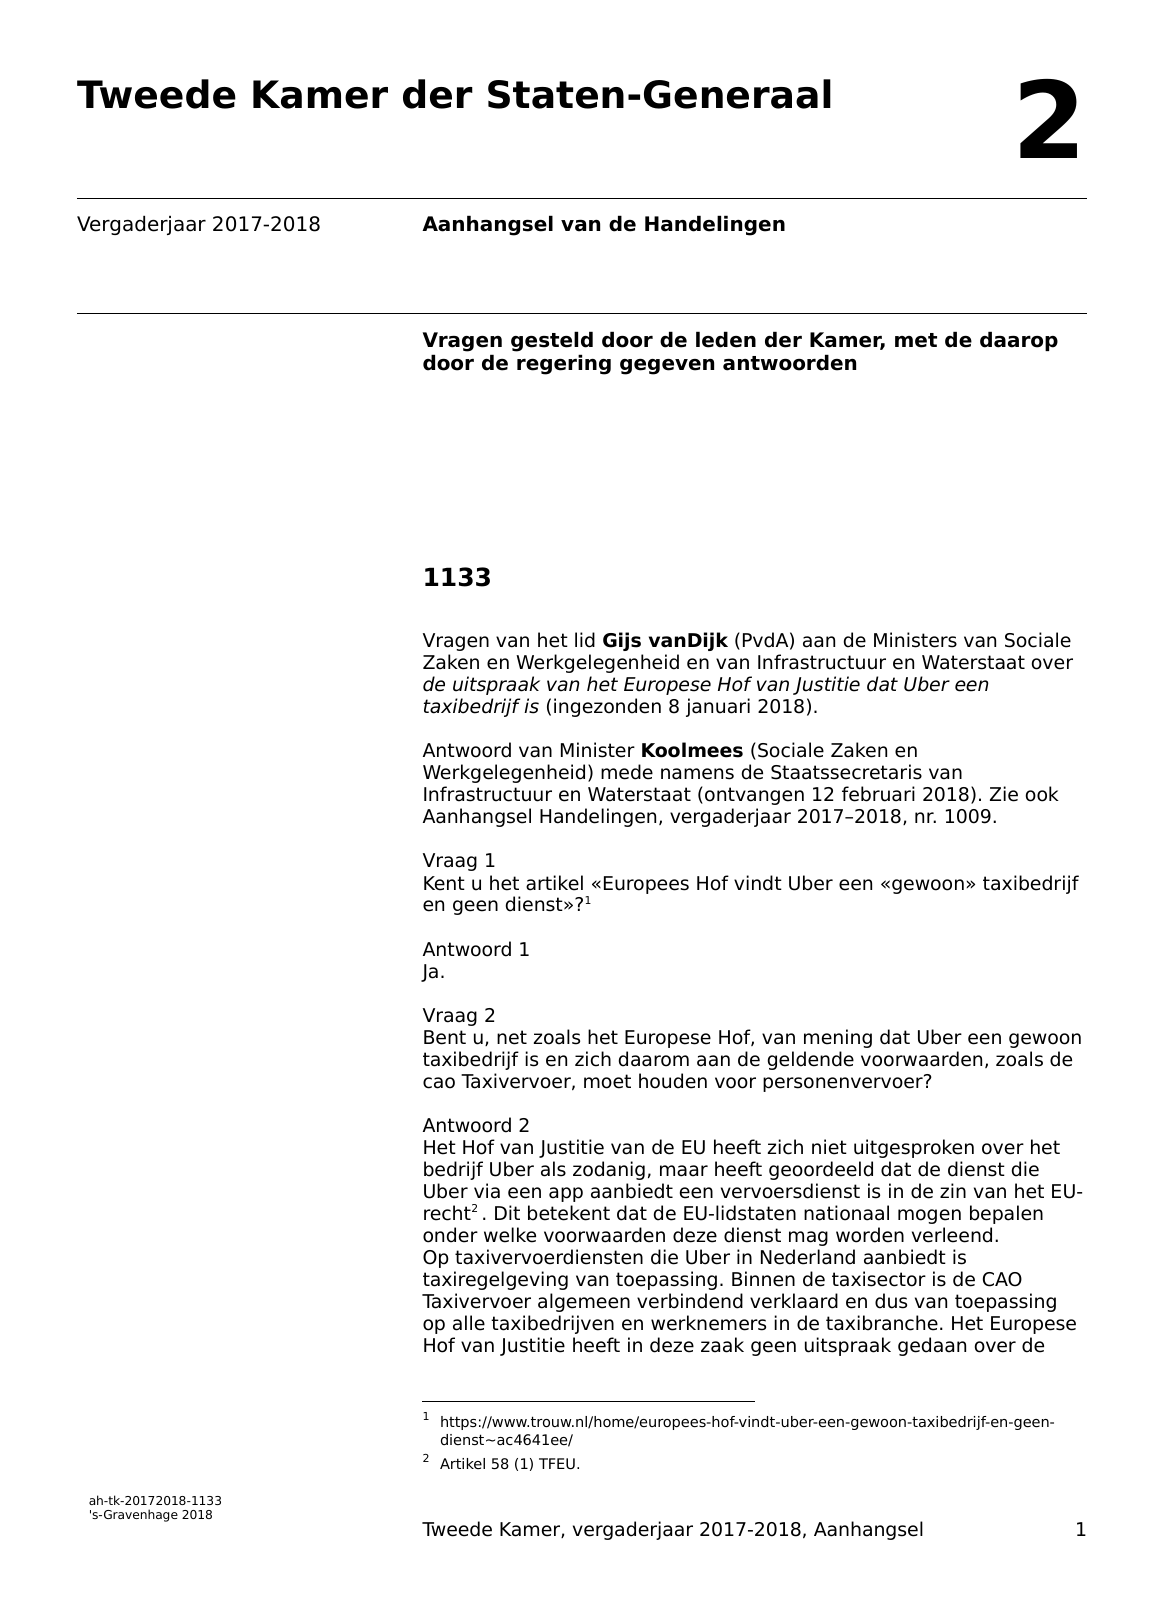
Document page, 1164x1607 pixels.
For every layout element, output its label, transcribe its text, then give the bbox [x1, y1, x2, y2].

text https://www.trouw.nl/home/europees-hof-vindt-uber-een-gewoon-taxibedrijf-en-geen-dienst~ac4641ee/ [422, 1410, 1087, 1449]
table_header Tweede Kamer der Staten-Generaal [77, 59, 886, 198]
table_header 2 [886, 59, 1087, 198]
table_cell Vergaderjaar 2017-2018 [77, 199, 422, 313]
text Vraag 1 [422, 850, 1087, 872]
table_cell Vragen gesteld door de leden der Kamer, met de daarop door de regering gegeven antwoorden [422, 314, 1087, 375]
text Artikel 58 (1) TFEU. [422, 1452, 1087, 1474]
text Antwoord 2 [422, 1115, 1087, 1137]
text ah-tk-20172018-1133 [88, 1494, 323, 1508]
text Vraag 2 [422, 1005, 1087, 1027]
text Antwoord van Minister Koolmees (Sociale Zaken en Werkgelegenheid) mede namens de Staatssecretaris van Infrastructuur en Waterstaat (ontvangen 12 februari 2018). Zie ook Aanhangsel Handelingen, vergaderjaar 2017–2018, nr. 1009. [422, 740, 1087, 828]
text Kent u het artikel «Europees Hof vindt Uber een «gewoon» taxibedrijf en geen dienst»? [422, 872, 1087, 916]
text 's-Gravenhage 2018 [88, 1508, 323, 1522]
text 1133 [422, 563, 1087, 592]
table_cell [77, 314, 422, 375]
text Op taxivervoerdiensten die Uber in Nederland aanbiedt is taxiregelgeving van toepassing. Binnen de taxisector is de CAO Taxivervoer algemeen verbindend verklaard en dus van toepassing op alle taxibedrijven en werknemers in de taxibranche. Het Europese Hof van Justitie heeft in deze zaak geen uitspraak gedaan over de [422, 1247, 1087, 1357]
text Vragen van het lid Gijs vanDijk (PvdA) aan de Ministers van Sociale Zaken en Werkgelegenheid en van Infrastructuur en Waterstaat over de uitspraak van het Europese Hof van Justitie dat Uber een taxibedrijf is (ingezonden 8 januari 2018). [422, 630, 1087, 718]
text Het Hof van Justitie van de EU heeft zich niet uitgesproken over het bedrijf Uber als zodanig, maar heeft geoordeeld dat de dienst die Uber via een app aanbiedt een vervoersdienst is in de zin van het EU-recht. Dit betekent dat de EU-lidstaten nationaal mogen bepalen onder welke voorwaarden deze dienst mag worden verleend. [422, 1137, 1087, 1247]
text Antwoord 1 [422, 938, 1087, 961]
text Bent u, net zoals het Europese Hof, van mening dat Uber een gewoon taxibedrijf is en zich daarom aan de geldende voorwaarden, zoals de cao Taxivervoer, moet houden voor personenvervoer? [422, 1027, 1087, 1093]
text Ja. [422, 961, 1087, 982]
table_cell Aanhangsel van de Handelingen [422, 199, 1087, 313]
